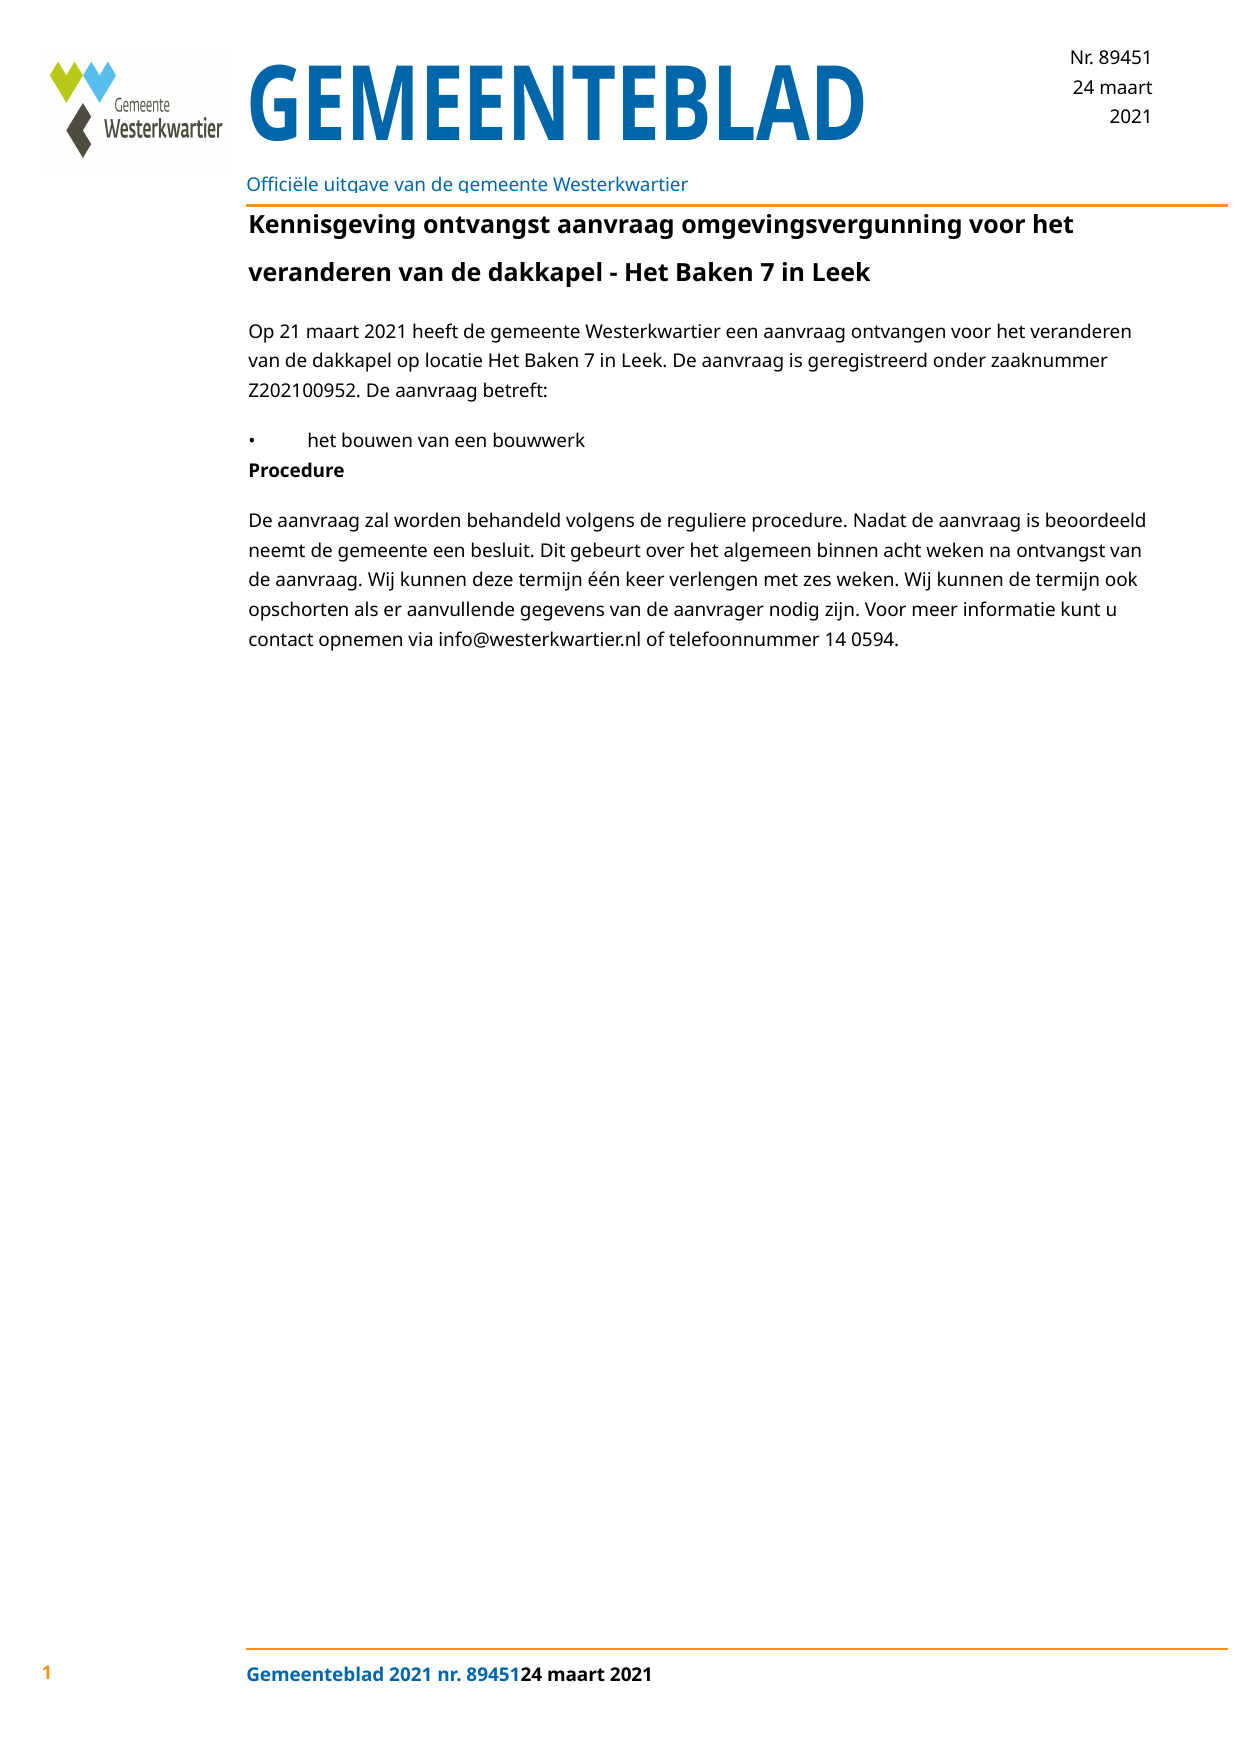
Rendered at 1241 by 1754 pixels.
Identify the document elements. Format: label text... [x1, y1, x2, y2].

list het bouwen van een bouwwerk [248, 427, 1152, 453]
text Procedure [248, 457, 1152, 483]
text De aanvraag zal worden behandeld volgens de reguliere procedure. Nadat de aanvraag is beoordeeld neemt de gemeente een besluit. Dit gebeurt over het algemeen binnen acht weken na ontvangst van de aanvraag. Wij kunnen deze termijn één keer verlengen met zes weken. Wij kunnen de termijn ook opschorten als er aanvullende gegevens van de aanvrager nodig zijn. Voor meer informatie kunt u contact opnemen via info@westerkwartier.nl of telefoonnummer 14 0594. [248, 507, 1152, 652]
picture [41, 47, 231, 172]
text Kennisgeving ontvangst aanvraag omgevingsvergunning voor het veranderen van de dakkapel - Het Baken 7 in Leek [248, 207, 1152, 288]
text Op 21 maart 2021 heeft de gemeente Westerkwartier een aanvraag ontvangen voor het veranderen van de dakkapel op locatie Het Baken 7 in Leek. De aanvraag is geregistreerd onder zaaknummer Z202100952. De aanvraag betreft: [248, 318, 1152, 403]
